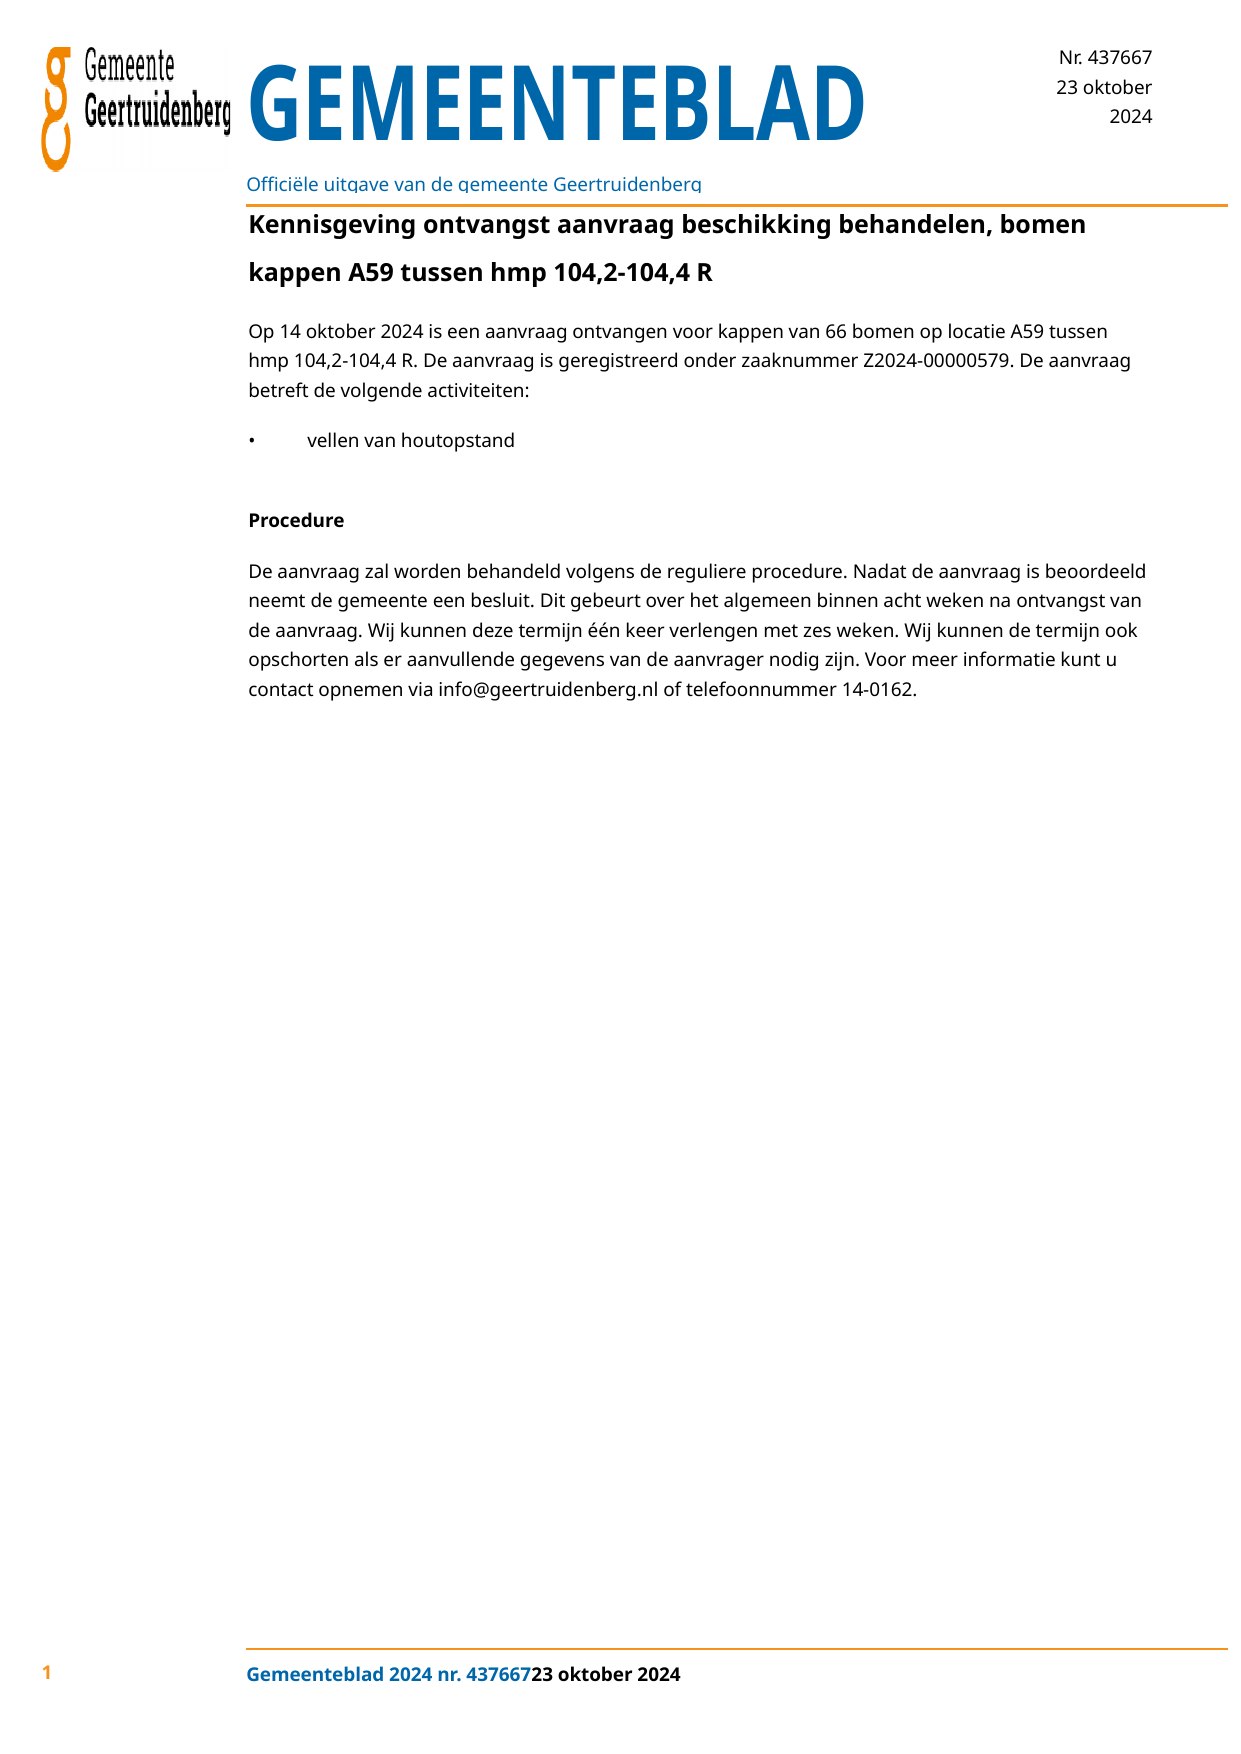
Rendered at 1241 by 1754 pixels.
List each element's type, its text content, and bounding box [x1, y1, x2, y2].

text Op 14 oktober 2024 is een aanvraag ontvangen voor kappen van 66 bomen op locatie A59 tussen hmp 104,2-104,4 R. De aanvraag is geregistreerd onder zaaknummer Z2024-00000579. De aanvraag betreft de volgende activiteiten: [248, 318, 1152, 403]
picture [41, 47, 231, 172]
text De aanvraag zal worden behandeld volgens de reguliere procedure. Nadat de aanvraag is beoordeeld neemt de gemeente een besluit. Dit gebeurt over het algemeen binnen acht weken na ontvangst van de aanvraag. Wij kunnen deze termijn één keer verlengen met zes weken. Wij kunnen de termijn ook opschorten als er aanvullende gegevens van de aanvrager nodig zijn. Voor meer informatie kunt u contact opnemen via info@geertruidenberg.nl of telefoonnummer 14-0162. [248, 558, 1152, 702]
list vellen van houtopstand [248, 427, 1152, 453]
text Kennisgeving ontvangst aanvraag beschikking behandelen, bomen kappen A59 tussen hmp 104,2-104,4 R [248, 207, 1152, 288]
text Procedure [248, 507, 1152, 533]
